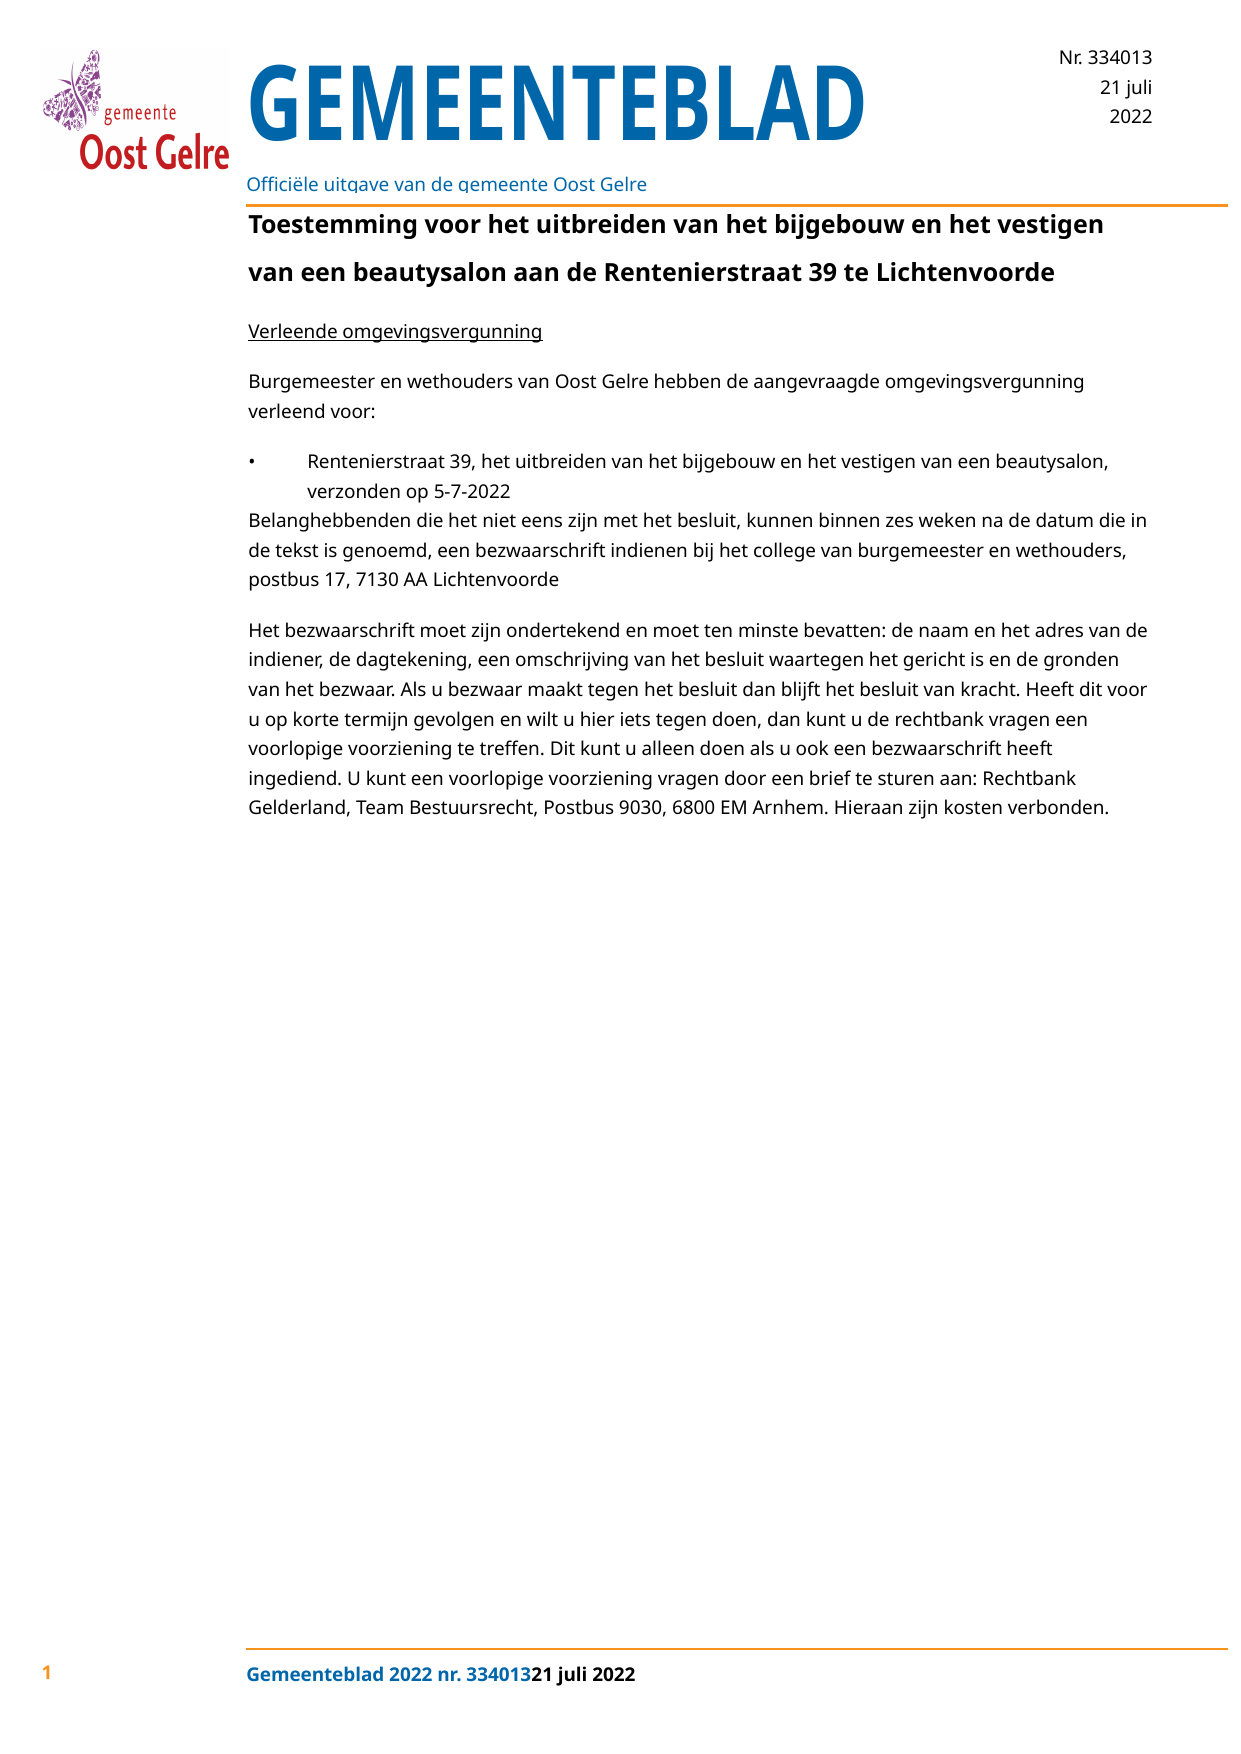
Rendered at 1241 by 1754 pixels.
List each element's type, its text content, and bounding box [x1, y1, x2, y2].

picture [41, 47, 231, 172]
text Burgemeester en wethouders van Oost Gelre hebben de aangevraagde omgevingsvergunning verleend voor: [248, 368, 1152, 424]
list Rentenierstraat 39, het uitbreiden van het bijgebouw en het vestigen van een beautysalon, verzonden op 5-7-2022 [248, 448, 1152, 504]
text Belanghebbenden die het niet eens zijn met het besluit, kunnen binnen zes weken na de datum die in de tekst is genoemd, een bezwaarschrift indienen bij het college van burgemeester en wethouders, postbus 17, 7130 AA Lichtenvoorde [248, 507, 1152, 592]
text Verleende omgevingsvergunning [248, 318, 1152, 344]
text Het bezwaarschrift moet zijn ondertekend en moet ten minste bevatten: de naam en het adres van de indiener, de dagtekening, een omschrijving van het besluit waartegen het gericht is en de gronden van het bezwaar. Als u bezwaar maakt tegen het besluit dan blijft het besluit van kracht. Heeft dit voor u op korte termijn gevolgen en wilt u hier iets tegen doen, dan kunt u de rechtbank vragen een voorlopige voorziening te treffen. Dit kunt u alleen doen als u ook een bezwaarschrift heeft ingediend. U kunt een voorlopige voorziening vragen door een brief te sturen aan: Rechtbank Gelderland, Team Bestuursrecht, Postbus 9030, 6800 EM Arnhem. Hieraan zijn kosten verbonden. [248, 617, 1152, 820]
text Toestemming voor het uitbreiden van het bijgebouw en het vestigen van een beautysalon aan de Rentenierstraat 39 te Lichtenvoorde [248, 207, 1152, 288]
